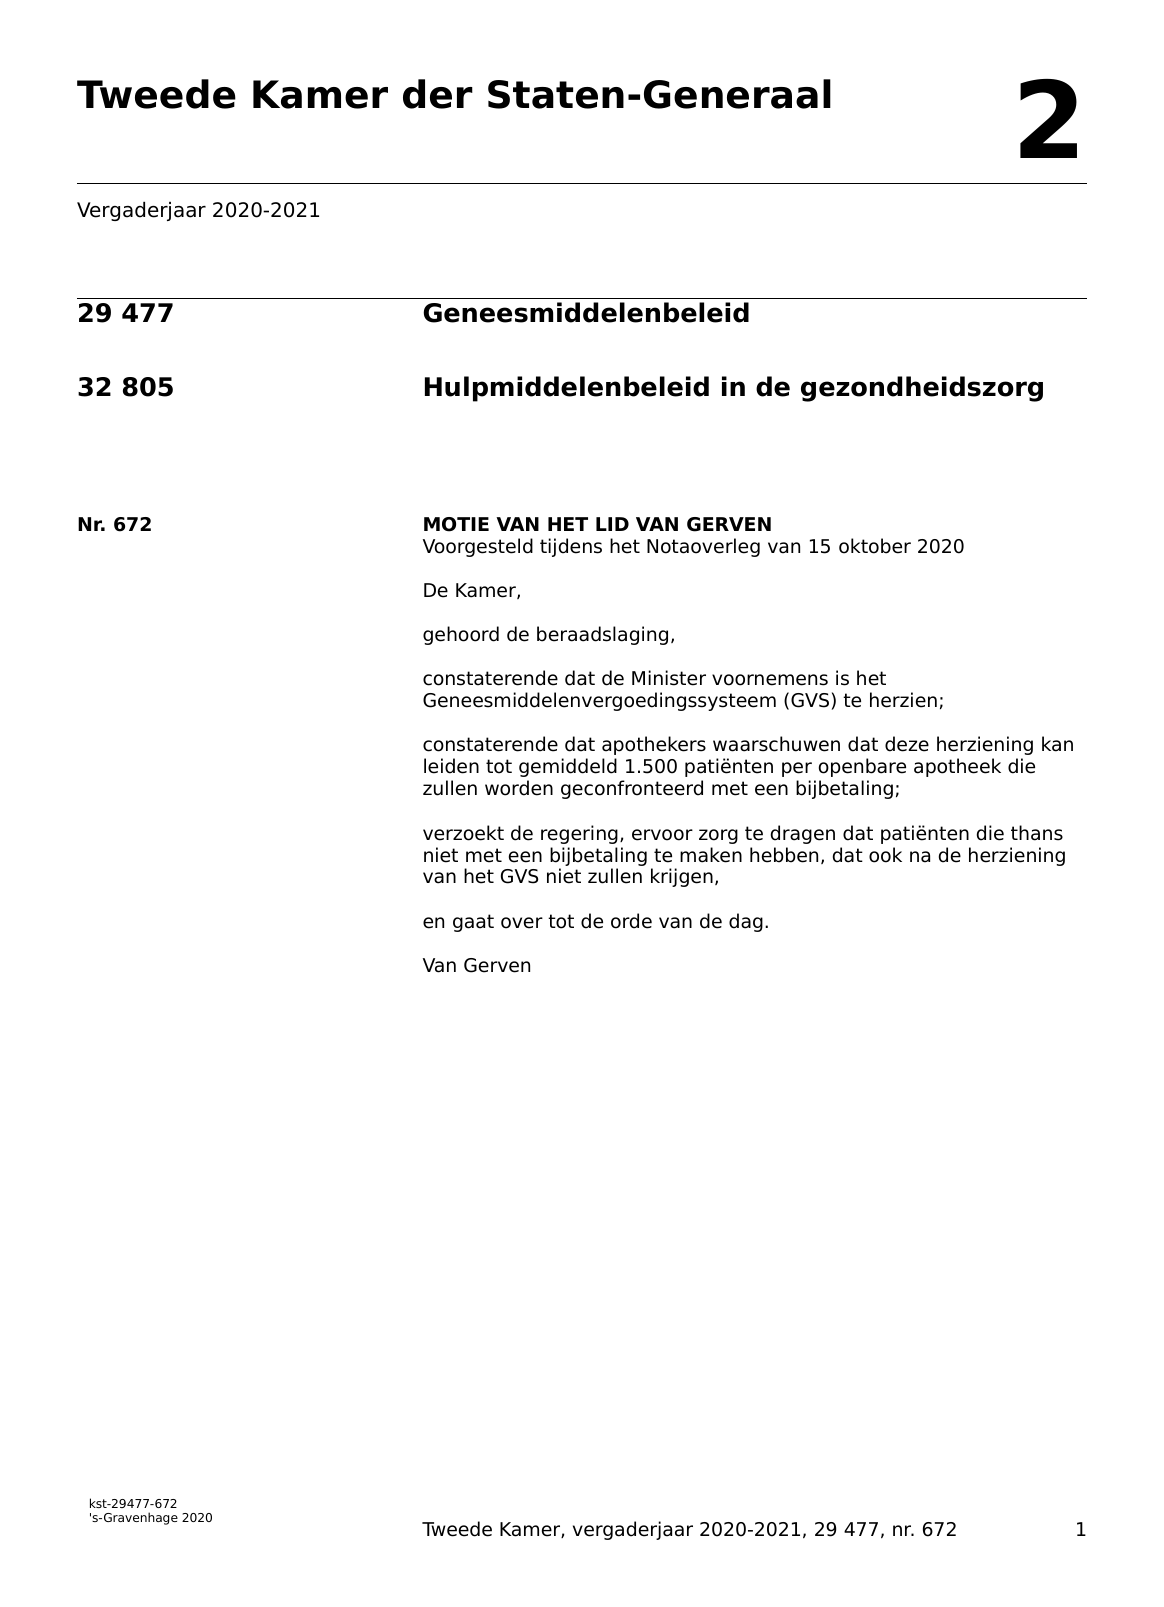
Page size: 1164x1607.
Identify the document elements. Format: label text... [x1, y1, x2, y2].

text Van Gerven [422, 955, 1087, 977]
text De Kamer, [422, 580, 1087, 602]
subtitle Nr. 672 MOTIE VAN HET LID VAN GERVEN [77, 514, 1087, 536]
text verzoekt de regering, ervoor zorg te dragen dat patiënten die thans niet met een bijbetaling te maken hebben, dat ook na de herziening van het GVS niet zullen krijgen, [422, 822, 1087, 888]
text en gaat over tot de orde van de dag. [422, 911, 1087, 933]
text 's-Gravenhage 2020 [88, 1511, 323, 1525]
subtitle 29 477 Geneesmiddelenbeleid [77, 299, 1087, 329]
text constaterende dat apothekers waarschuwen dat deze herziening kan leiden tot gemiddeld 1.500 patiënten per openbare apotheek die zullen worden geconfronteerd met een bijbetaling; [422, 734, 1087, 800]
subtitle 32 805 Hulpmiddelenbeleid in de gezondheidszorg [77, 373, 1087, 403]
text gehoord de beraadslaging, [422, 624, 1087, 646]
table_header Tweede Kamer der Staten-Generaal [77, 59, 886, 183]
table_cell Vergaderjaar 2020-2021 [77, 184, 1087, 298]
table_header 2 [886, 59, 1087, 183]
text Voorgesteld tijdens het Notaoverleg van 15 oktober 2020 [422, 536, 1087, 558]
text kst-29477-672 [88, 1497, 323, 1511]
text constaterende dat de Minister voornemens is het Geneesmiddelenvergoedingssysteem (GVS) te herzien; [422, 668, 1087, 712]
